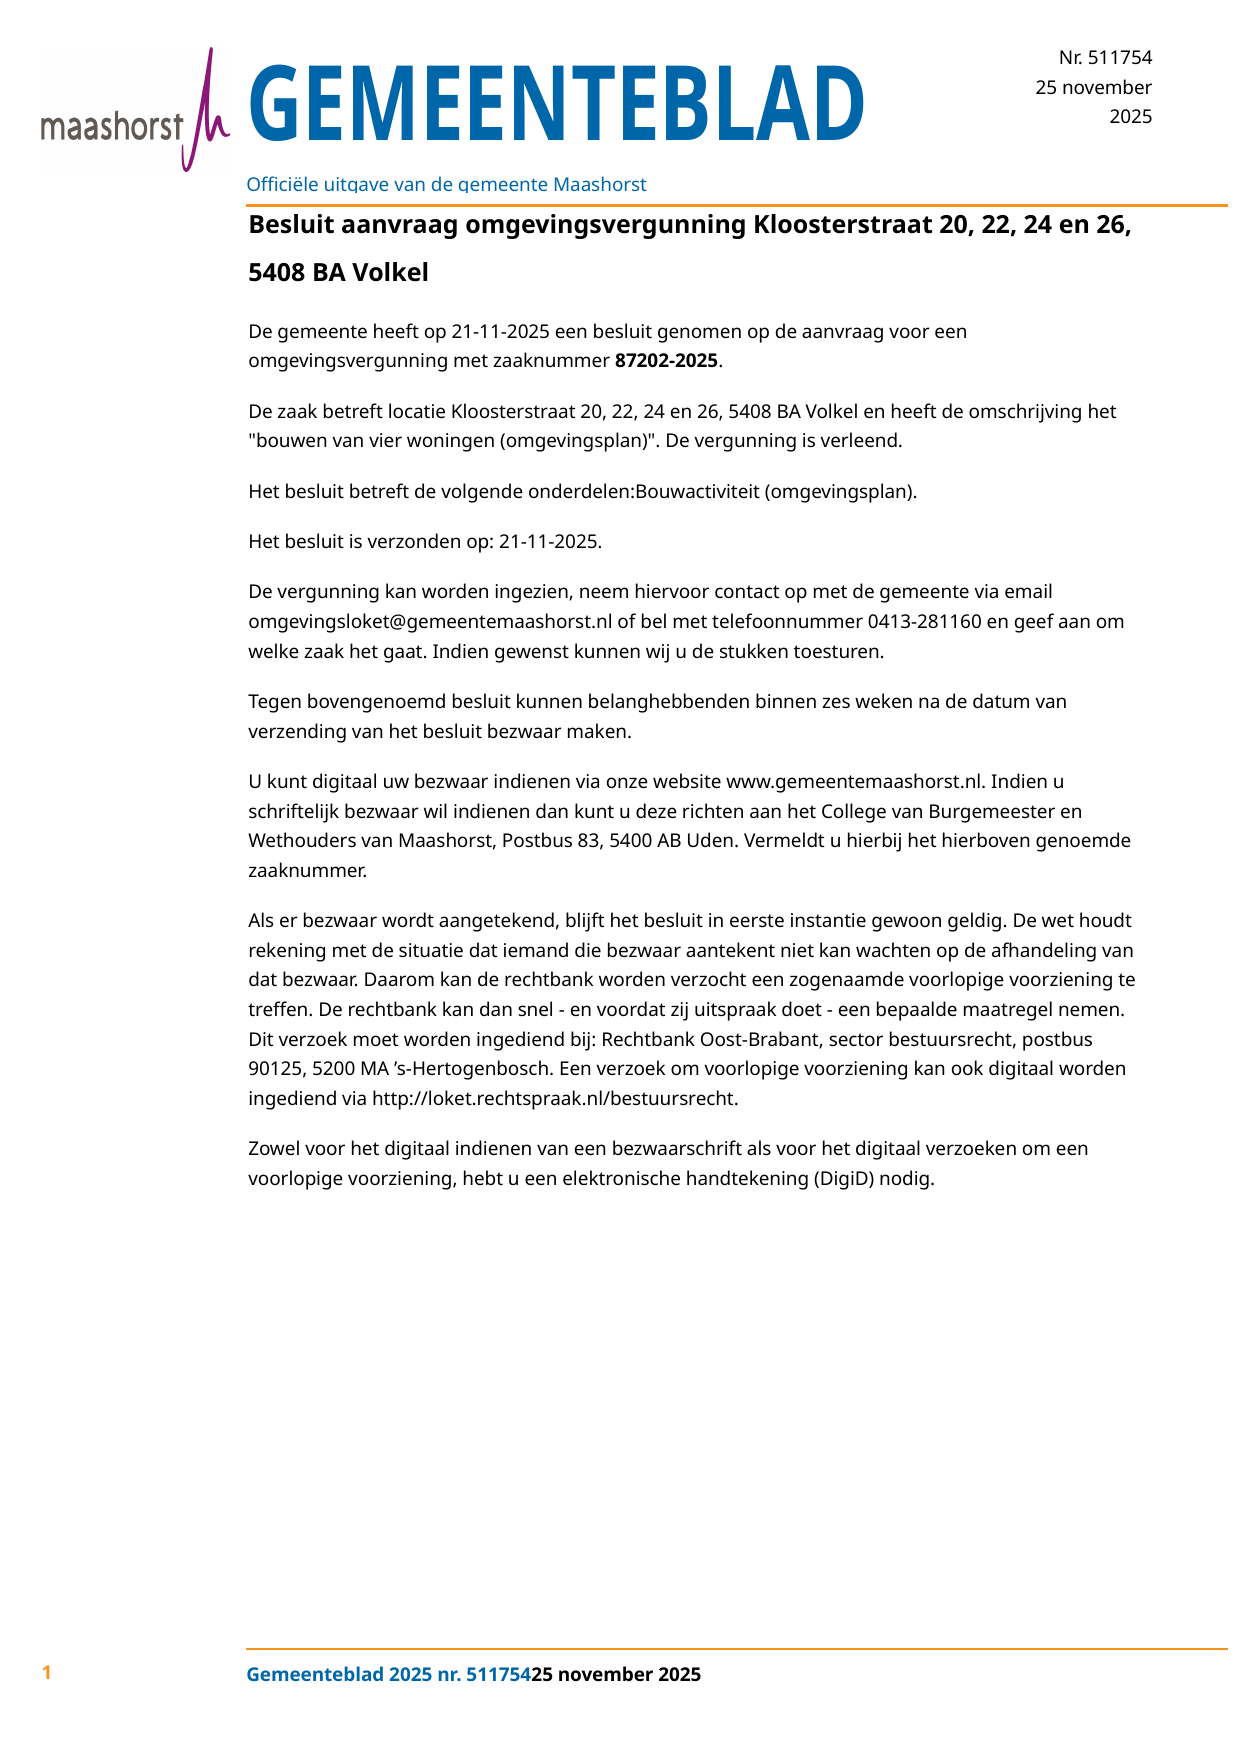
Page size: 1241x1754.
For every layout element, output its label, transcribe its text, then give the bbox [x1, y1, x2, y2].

text De gemeente heeft op 21-11-2025 een besluit genomen op de aanvraag voor een omgevingsvergunning met zaaknummer 87202-2025. [248, 318, 1152, 373]
text Besluit aanvraag omgevingsvergunning Kloosterstraat 20, 22, 24 en 26, 5408 BA Volkel [248, 207, 1152, 288]
text Tegen bovengenoemd besluit kunnen belanghebbenden binnen zes weken na de datum van verzending van het besluit bezwaar maken. [248, 688, 1152, 744]
text Het besluit is verzonden op: 21-11-2025. [248, 528, 1152, 554]
text De zaak betreft locatie Kloosterstraat 20, 22, 24 en 26, 5408 BA Volkel en heeft de omschrijving het "bouwen van vier woningen (omgevingsplan)". De vergunning is verleend. [248, 398, 1152, 453]
text Als er bezwaar wordt aangetekend, blijft het besluit in eerste instantie gewoon geldig. De wet houdt rekening met de situatie dat iemand die bezwaar aantekent niet kan wachten op de afhandeling van dat bezwaar. Daarom kan de rechtbank worden verzocht een zogenaamde voorlopige voorziening te treffen. De rechtbank kan dan snel - en voordat zij uitspraak doet - een bepaalde maatregel nemen. Dit verzoek moet worden ingediend bij: Rechtbank Oost-Brabant, sector bestuursrecht, postbus 90125, 5200 MA ’s-Hertogenbosch. Een verzoek om voorlopige voorziening kan ook digitaal worden ingediend via http://loket.rechtspraak.nl/bestuursrecht. [248, 907, 1152, 1111]
text Het besluit betreft de volgende onderdelen:Bouwactiviteit (omgevingsplan). [248, 478, 1152, 504]
text Zowel voor het digitaal indienen van een bezwaarschrift als voor het digitaal verzoeken om een voorlopige voorziening, hebt u een elektronische handtekening (DigiD) nodig. [248, 1135, 1152, 1191]
picture [41, 47, 231, 172]
text U kunt digitaal uw bezwaar indienen via onze website www.gemeentemaashorst.nl. Indien u schriftelijk bezwaar wil indienen dan kunt u deze richten aan het College van Burgemeester en Wethouders van Maashorst, Postbus 83, 5400 AB Uden. Vermeldt u hierbij het hierboven genoemde zaaknummer. [248, 768, 1152, 883]
text De vergunning kan worden ingezien, neem hiervoor contact op met de gemeente via email omgevingsloket@gemeentemaashorst.nl of bel met telefoonnummer 0413-281160 en geef aan om welke zaak het gaat. Indien gewenst kunnen wij u de stukken toesturen. [248, 579, 1152, 664]
